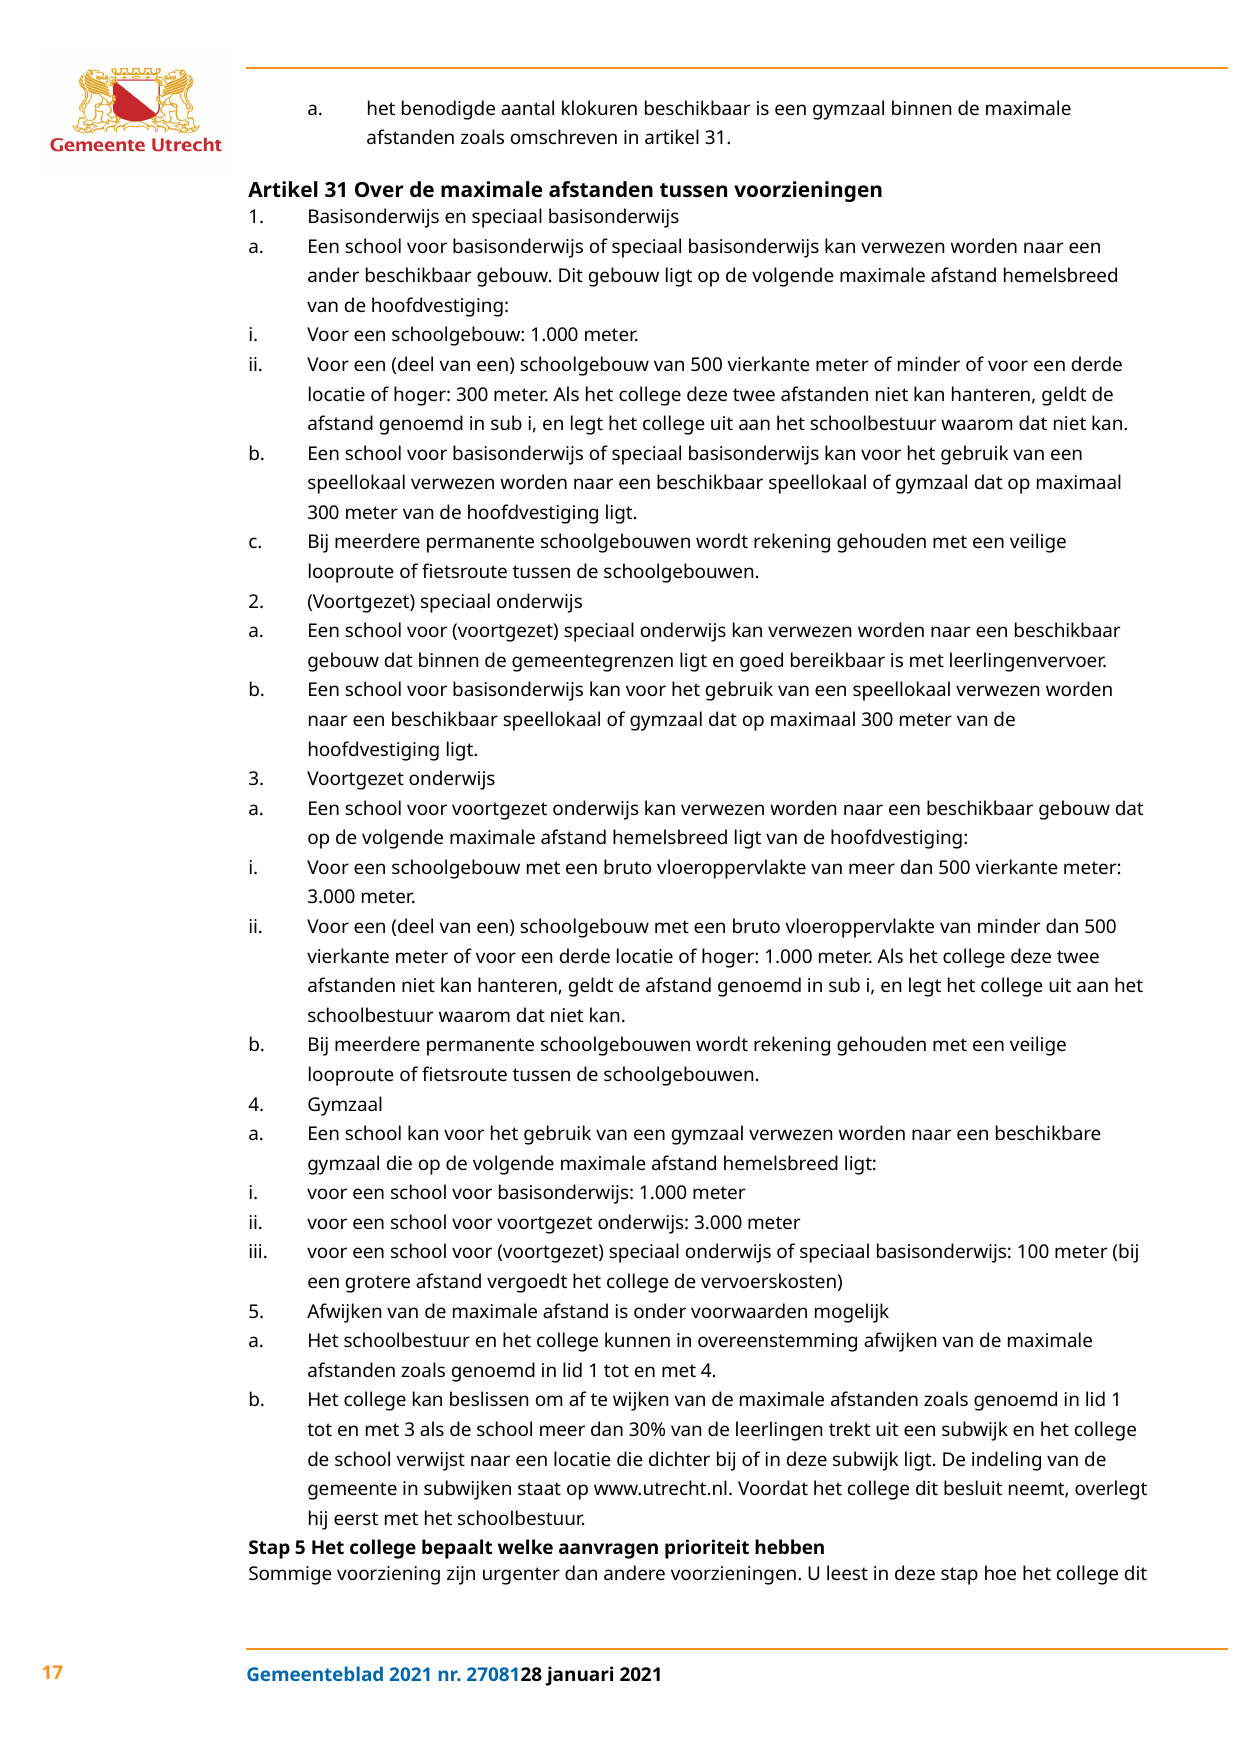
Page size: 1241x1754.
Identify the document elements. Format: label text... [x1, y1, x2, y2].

list Het schoolbestuur en het college kunnen in overeenstemming afwijken van de maximale afstanden zoals genoemd in lid 1 tot en met 4. [248, 1327, 1152, 1383]
list Het college kan beslissen om af te wijken van de maximale afstanden zoals genoemd in lid 1 tot en met 3 als de school meer dan 30% van de leerlingen trekt uit een subwijk en het college de school verwijst naar een locatie die dichter bij of in deze subwijk ligt. De indeling van de gemeente in subwijken staat op www.utrecht.nl. Voordat het college dit besluit neemt, overlegt hij eerst met het schoolbestuur. [248, 1387, 1152, 1531]
list (Voortgezet) speciaal onderwijs [248, 588, 1152, 613]
list Een school voor voortgezet onderwijs kan verwezen worden naar een beschikbaar gebouw dat op de volgende maximale afstand hemelsbreed ligt van de hoofdvestiging: [248, 795, 1152, 850]
list voor een school voor (voortgezet) speciaal onderwijs of speciaal basisonderwijs: 100 meter (bij een grotere afstand vergoedt het college de vervoerskosten) [248, 1239, 1152, 1294]
list Voortgezet onderwijs [248, 765, 1152, 791]
list Basisonderwijs en speciaal basisonderwijs [248, 203, 1152, 229]
list Voor een schoolgebouw: 1.000 meter. [248, 322, 1152, 347]
text Stap 5 Het college bepaalt welke aanvragen prioriteit hebben [248, 1534, 1152, 1560]
text Sommige voorziening zijn urgenter dan andere voorzieningen. U leest in deze stap hoe het college dit [248, 1560, 1152, 1586]
list Bij meerdere permanente schoolgebouwen wordt rekening gehouden met een veilige looproute of fietsroute tussen de schoolgebouwen. [248, 1032, 1152, 1087]
list Gymzaal [248, 1091, 1152, 1116]
list Een school voor basisonderwijs of speciaal basisonderwijs kan verwezen worden naar een ander beschikbaar gebouw. Dit gebouw ligt op de volgende maximale afstand hemelsbreed van de hoofdvestiging: [248, 233, 1152, 318]
list Voor een (deel van een) schoolgebouw met een bruto vloeroppervlakte van minder dan 500 vierkante meter of voor een derde locatie of hoger: 1.000 meter. Als het college deze twee afstanden niet kan hanteren, geldt de afstand genoemd in sub i, en legt het college uit aan het schoolbestuur waarom dat niet kan. [248, 913, 1152, 1028]
list het benodigde aantal klokuren beschikbaar is een gymzaal binnen de maximale afstanden zoals omschreven in artikel 31. [307, 95, 1152, 150]
list voor een school voor basisonderwijs: 1.000 meter [248, 1179, 1152, 1205]
picture [41, 47, 231, 172]
list Een school voor basisonderwijs kan voor het gebruik van een speellokaal verwezen worden naar een beschikbaar speellokaal of gymzaal dat op maximaal 300 meter van de hoofdvestiging ligt. [248, 677, 1152, 761]
list Voor een schoolgebouw met een bruto vloeroppervlakte van meer dan 500 vierkante meter: 3.000 meter. [248, 854, 1152, 909]
list Bij meerdere permanente schoolgebouwen wordt rekening gehouden met een veilige looproute of fietsroute tussen de schoolgebouwen. [248, 529, 1152, 584]
list Een school voor (voortgezet) speciaal onderwijs kan verwezen worden naar een beschikbaar gebouw dat binnen de gemeentegrenzen ligt en goed bereikbaar is met leerlingenvervoer. [248, 617, 1152, 673]
list voor een school voor voortgezet onderwijs: 3.000 meter [248, 1209, 1152, 1235]
list Afwijken van de maximale afstand is onder voorwaarden mogelijk [248, 1298, 1152, 1323]
list Een school voor basisonderwijs of speciaal basisonderwijs kan voor het gebruik van een speellokaal verwezen worden naar een beschikbaar speellokaal of gymzaal dat op maximaal 300 meter van de hoofdvestiging ligt. [248, 440, 1152, 525]
list Voor een (deel van een) schoolgebouw van 500 vierkante meter of minder of voor een derde locatie of hoger: 300 meter. Als het college deze twee afstanden niet kan hanteren, geldt de afstand genoemd in sub i, en legt het college uit aan het schoolbestuur waarom dat niet kan. [248, 351, 1152, 436]
text Artikel 31 Over de maximale afstanden tussen voorzieningen [248, 175, 1152, 203]
list Een school kan voor het gebruik van een gymzaal verwezen worden naar een beschikbare gymzaal die op de volgende maximale afstand hemelsbreed ligt: [248, 1120, 1152, 1176]
